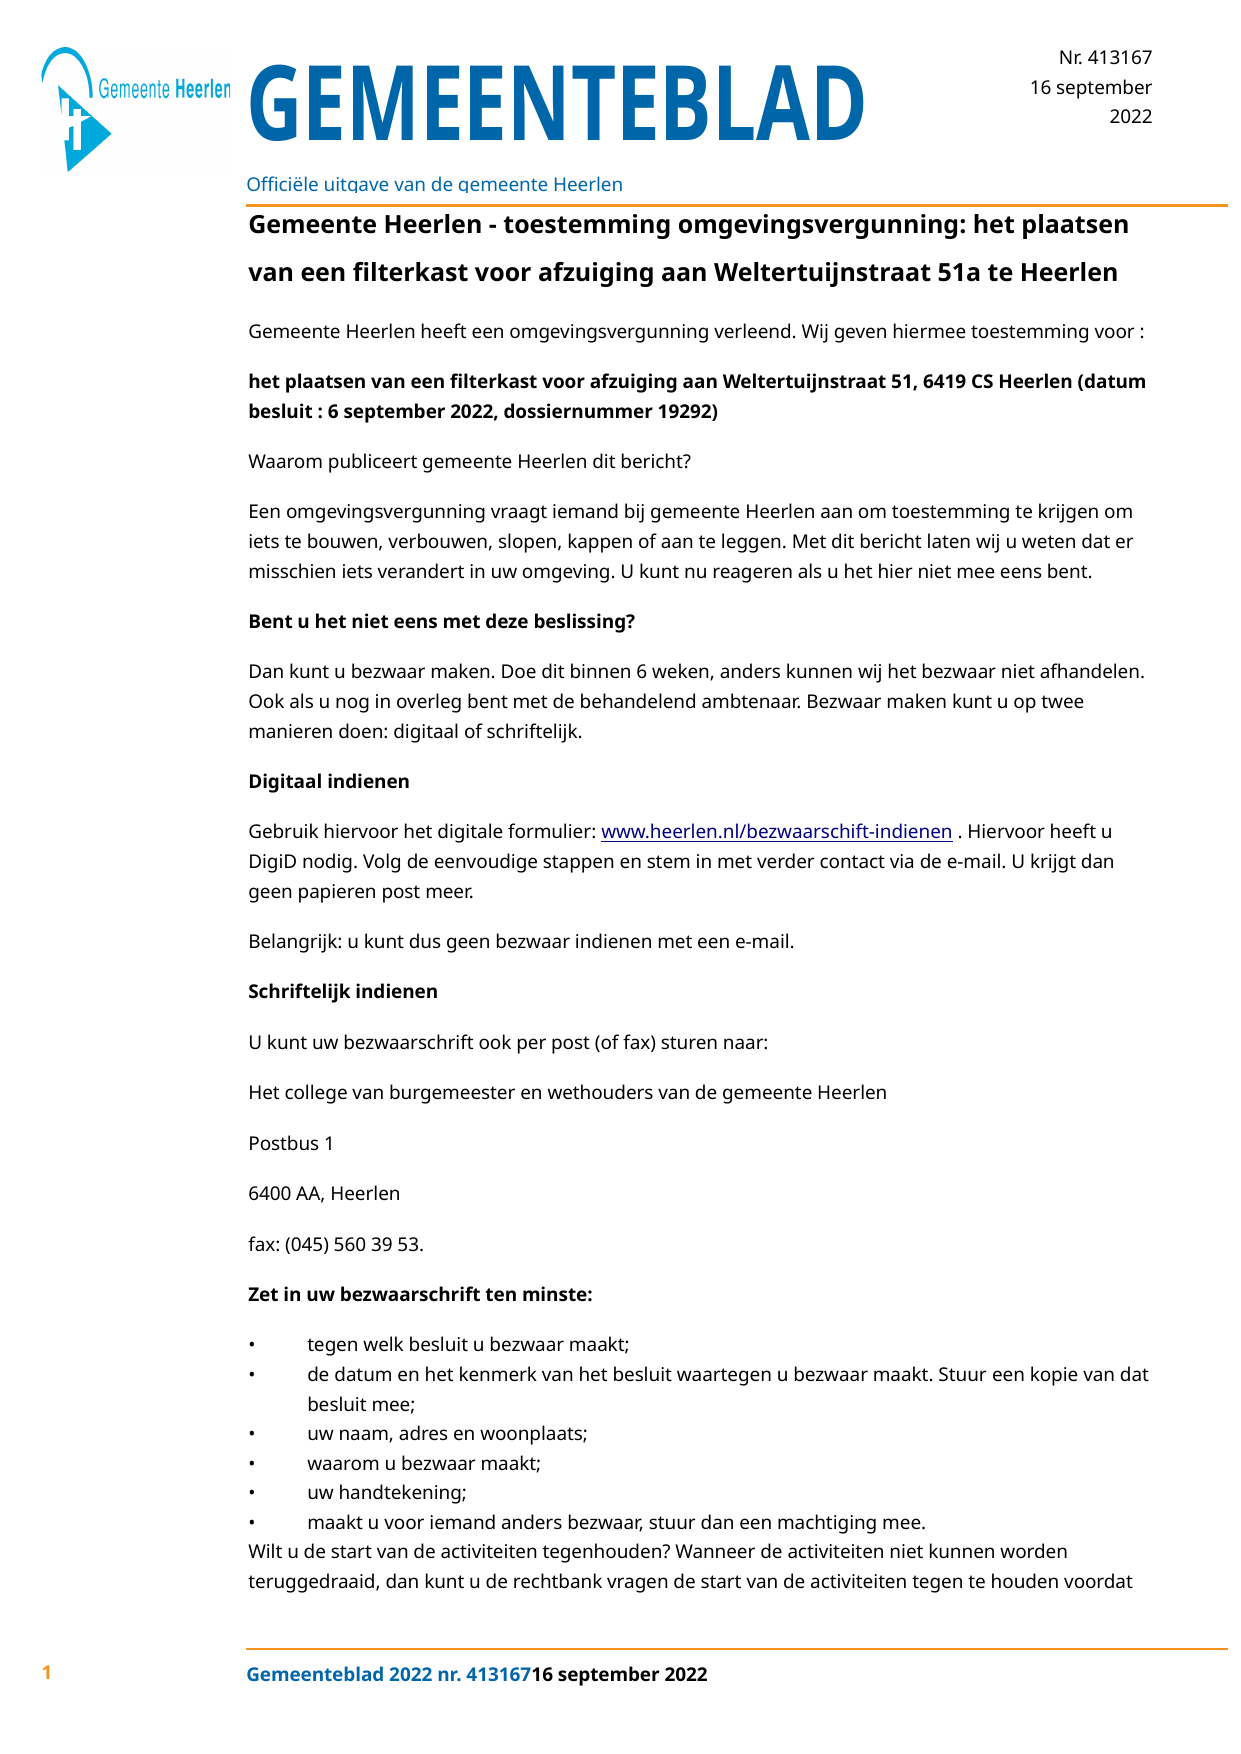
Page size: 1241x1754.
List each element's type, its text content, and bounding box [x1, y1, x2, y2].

text Dan kunt u bezwaar maken. Doe dit binnen 6 weken, anders kunnen wij het bezwaar niet afhandelen. Ook als u nog in overleg bent met de behandelend ambtenaar. Bezwaar maken kunt u op twee manieren doen: digitaal of schriftelijk. [248, 659, 1152, 744]
text Waarom publiceert gemeente Heerlen dit bericht? [248, 448, 1152, 474]
list maakt u voor iemand anders bezwaar, stuur dan een machtiging mee. [248, 1509, 1152, 1535]
text Het college van burgemeester en wethouders van de gemeente Heerlen [248, 1079, 1152, 1105]
text Gebruik hiervoor het digitale formulier: www.heerlen.nl/bezwaarschift-indienen . Hiervoor heeft u DigiD nodig. Volg de eenvoudige stappen en stem in met verder contact via de e-mail. U krijgt dan geen papieren post meer. [248, 819, 1152, 904]
text U kunt uw bezwaarschrift ook per post (of fax) sturen naar: [248, 1029, 1152, 1055]
list de datum en het kenmerk van het besluit waartegen u bezwaar maakt. Stuur een kopie van dat besluit mee; [248, 1361, 1152, 1417]
text Belangrijk: u kunt dus geen bezwaar indienen met een e-mail. [248, 928, 1152, 954]
text 6400 AA, Heerlen [248, 1180, 1152, 1206]
text Zet in uw bezwaarschrift ten minste: [248, 1281, 1152, 1307]
list uw handtekening; [248, 1479, 1152, 1505]
list waarom u bezwaar maakt; [248, 1450, 1152, 1476]
text Postbus 1 [248, 1130, 1152, 1156]
text het plaatsen van een filterkast voor afzuiging aan Weltertuijnstraat 51, 6419 CS Heerlen (datum besluit : 6 september 2022, dossiernummer 19292) [248, 368, 1152, 424]
list tegen welk besluit u bezwaar maakt; [248, 1332, 1152, 1357]
text Schriftelijk indienen [248, 979, 1152, 1004]
text Bent u het niet eens met deze beslissing? [248, 608, 1152, 634]
picture [41, 47, 59, 70]
text Een omgevingsvergunning vraagt iemand bij gemeente Heerlen aan om toestemming te krijgen om iets te bouwen, verbouwen, slopen, kappen of aan te leggen. Met dit bericht laten wij u weten dat er misschien iets verandert in uw omgeving. U kunt nu reageren als u het hier niet mee eens bent. [248, 499, 1152, 584]
list uw naam, adres en woonplaats; [248, 1420, 1152, 1446]
text Wilt u de start van de activiteiten tegenhouden? Wanneer de activiteiten niet kunnen worden teruggedraaid, dan kunt u de rechtbank vragen de start van de activiteiten tegen te houden voordat [248, 1539, 1152, 1594]
picture [41, 47, 231, 172]
text Digitaal indienen [248, 768, 1152, 794]
text Gemeente Heerlen - toestemming omgevingsvergunning: het plaatsen van een filterkast voor afzuiging aan Weltertuijnstraat 51a te Heerlen [248, 207, 1152, 288]
text fax: (045) 560 39 53. [248, 1231, 1152, 1257]
text Gemeente Heerlen heeft een omgevingsvergunning verleend. Wij geven hiermee toestemming voor : [248, 318, 1152, 344]
